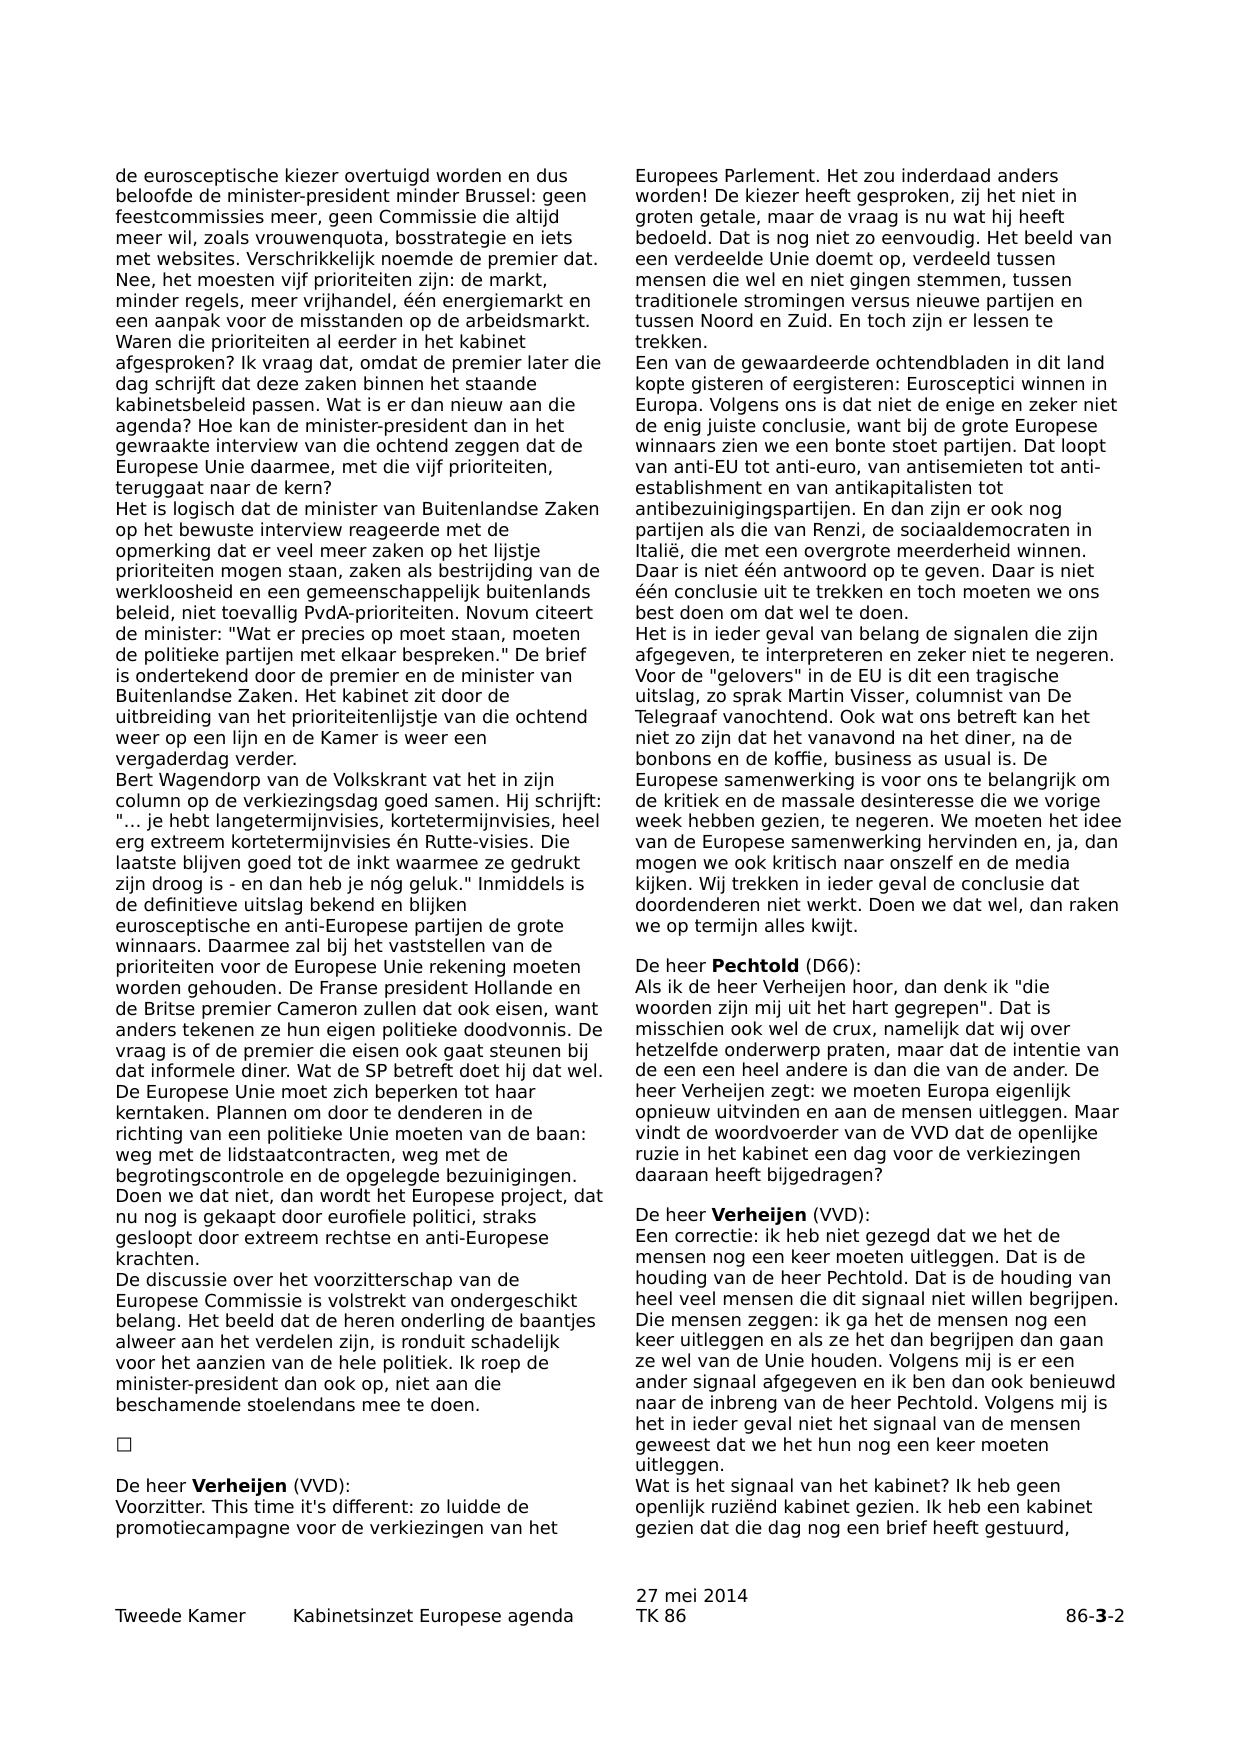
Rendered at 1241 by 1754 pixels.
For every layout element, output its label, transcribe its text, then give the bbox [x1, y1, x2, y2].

text Het is logisch dat de minister van Buitenlandse Zaken op het bewuste interview reageerde met de opmerking dat er veel meer zaken op het lijstje prioriteiten mogen staan, zaken als bestrijding van de werkloosheid en een gemeenschappelijk buitenlands beleid, niet toevallig PvdA-prioriteiten. Novum citeert de minister: "Wat er precies op moet staan, moeten de politieke partijen met elkaar bespreken." De brief is ondertekend door de premier en de minister van Buitenlandse Zaken. Het kabinet zit door de uitbreiding van het prioriteitenlijstje van die ochtend weer op een lijn en de Kamer is weer een vergaderdag verder. [115, 499, 605, 769]
text ⬜ [115, 1435, 605, 1456]
text Bert Wagendorp van de Volkskrant vat het in zijn column op de verkiezingsdag goed samen. Hij schrijft: "… je hebt langetermijnvisies, kortetermijnvisies, heel erg extreem kortetermijnvisies én Rutte-visies. Die laatste blijven goed tot de inkt waarmee ze gedrukt zijn droog is - en dan heb je nóg geluk." Inmiddels is de definitieve uitslag bekend en blijken eurosceptische en anti-Europese partijen de grote winnaars. Daarmee zal bij het vaststellen van de prioriteiten voor de Europese Unie rekening moeten worden gehouden. De Franse president Hollande en de Britse premier Cameron zullen dat ook eisen, want anders tekenen ze hun eigen politieke doodvonnis. De vraag is of de premier die eisen ook gaat steunen bij dat informele diner. Wat de SP betreft doet hij dat wel. De Europese Unie moet zich beperken tot haar kerntaken. Plannen om door te denderen in de richting van een politieke Unie moeten van de baan: weg met de lidstaatcontracten, weg met de begrotingscontrole en de opgelegde bezuinigingen. Doen we dat niet, dan wordt het Europese project, dat nu nog is gekaapt door eurofiele politici, straks gesloopt door extreem rechtse en anti-Europese krachten. [115, 769, 605, 1269]
text Wat is het signaal van het kabinet? Ik heb geen openlijk ruziënd kabinet gezien. Ik heb een kabinet gezien dat die dag nog een brief heeft gestuurd, [635, 1476, 1125, 1538]
text Europees Parlement. Het zou inderdaad anders worden! De kiezer heeft gesproken, zij het niet in groten getale, maar de vraag is nu wat hij heeft bedoeld. Dat is nog niet zo eenvoudig. Het beeld van een verdeelde Unie doemt op, verdeeld tussen mensen die wel en niet gingen stemmen, tussen traditionele stromingen versus nieuwe partijen en tussen Noord en Zuid. En toch zijn er lessen te trekken. [635, 165, 1125, 353]
text Het is in ieder geval van belang de signalen die zijn afgegeven, te interpreteren en zeker niet te negeren. Voor de "gelovers" in de EU is dit een tragische uitslag, zo sprak Martin Visser, columnist van De Telegraaf vanochtend. Ook wat ons betreft kan het niet zo zijn dat het vanavond na het diner, na de bonbons en de koffie, business as usual is. De Europese samenwerking is voor ons te belangrijk om de kritiek en de massale desinteresse die we vorige week hebben gezien, te negeren. We moeten het idee van de Europese samenwerking hervinden en, ja, dan mogen we ook kritisch naar onszelf en de media kijken. Wij trekken in ieder geval de conclusie dat doordenderen niet werkt. Doen we dat wel, dan raken we op termijn alles kwijt. [635, 624, 1125, 936]
text Voorzitter. This time it's different: zo luidde de promotiecampagne voor de verkiezingen van het [115, 1497, 605, 1538]
text De heer Verheijen (VVD): [635, 1205, 1125, 1226]
text Als ik de heer Verheijen hoor, dan denk ik "die woorden zijn mij uit het hart gegrepen". Dat is misschien ook wel de crux, namelijk dat wij over hetzelfde onderwerp praten, maar dat de intentie van de een een heel andere is dan die van de ander. De heer Verheijen zegt: we moeten Europa eigenlijk opnieuw uitvinden en aan de mensen uitleggen. Maar vindt de woordvoerder van de VVD dat de openlijke ruzie in het kabinet een dag voor de verkiezingen daaraan heeft bijgedragen? [635, 977, 1125, 1185]
text Een correctie: ik heb niet gezegd dat we het de mensen nog een keer moeten uitleggen. Dat is de houding van de heer Pechtold. Dat is de houding van heel veel mensen die dit signaal niet willen begrijpen. Die mensen zeggen: ik ga het de mensen nog een keer uitleggen en als ze het dan begrijpen dan gaan ze wel van de Unie houden. Volgens mij is er een ander signaal afgegeven en ik ben dan ook benieuwd naar de inbreng van de heer Pechtold. Volgens mij is het in ieder geval niet het signaal van de mensen geweest dat we het hun nog een keer moeten uitleggen. [635, 1226, 1125, 1476]
text De discussie over het voorzitterschap van de Europese Commissie is volstrekt van ondergeschikt belang. Het beeld dat de heren onderling de baantjes alweer aan het verdelen zijn, is ronduit schadelijk voor het aanzien van de hele politiek. Ik roep de minister-president dan ook op, niet aan die beschamende stoelendans mee te doen. [115, 1269, 605, 1415]
text de eurosceptische kiezer overtuigd worden en dus beloofde de minister-president minder Brussel: geen feestcommissies meer, geen Commissie die altijd meer wil, zoals vrouwenquota, bosstrategie en iets met websites. Verschrikkelijk noemde de premier dat. Nee, het moesten vijf prioriteiten zijn: de markt, minder regels, meer vrijhandel, één energiemarkt en een aanpak voor de misstanden op de arbeidsmarkt. Waren die prioriteiten al eerder in het kabinet afgesproken? Ik vraag dat, omdat de premier later die dag schrijft dat deze zaken binnen het staande kabinetsbeleid passen. Wat is er dan nieuw aan die agenda? Hoe kan de minister-president dan in het gewraakte interview van die ochtend zeggen dat de Europese Unie daarmee, met die vijf prioriteiten, teruggaat naar de kern? [115, 165, 605, 499]
text De heer Verheijen (VVD): [115, 1476, 605, 1497]
text De heer Pechtold (D66): [635, 956, 1125, 977]
text Een van de gewaardeerde ochtendbladen in dit land kopte gisteren of eergisteren: Eurosceptici winnen in Europa. Volgens ons is dat niet de enige en zeker niet de enig juiste conclusie, want bij de grote Europese winnaars zien we een bonte stoet partijen. Dat loopt van anti-EU tot anti-euro, van antisemieten tot anti-establishment en van antikapitalisten tot antibezuinigingspartijen. En dan zijn er ook nog partijen als die van Renzi, de sociaaldemocraten in Italië, die met een overgrote meerderheid winnen. Daar is niet één antwoord op te geven. Daar is niet één conclusie uit te trekken en toch moeten we ons best doen om dat wel te doen. [635, 353, 1125, 624]
